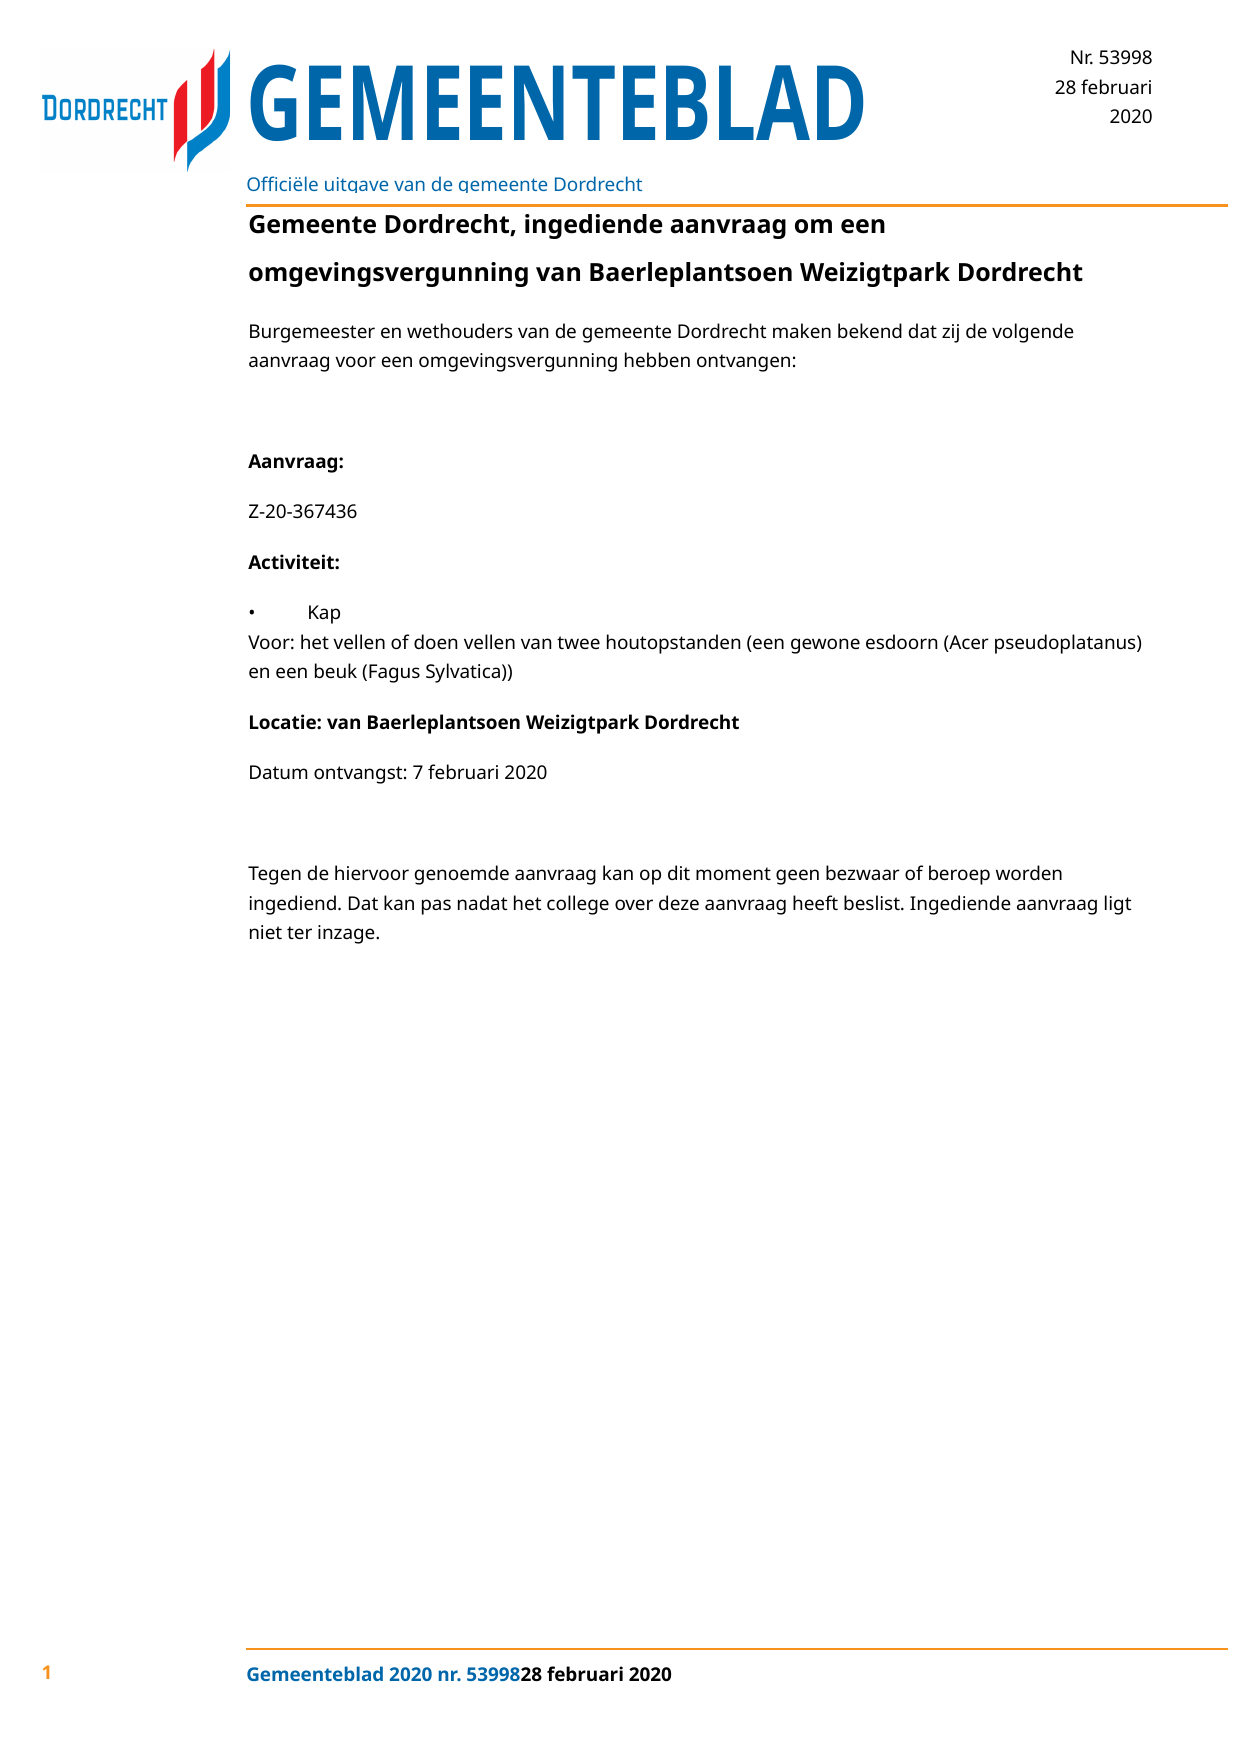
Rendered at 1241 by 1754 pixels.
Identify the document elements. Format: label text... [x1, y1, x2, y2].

text Voor: het vellen of doen vellen van twee houtopstanden (een gewone esdoorn (Acer pseudoplatanus) en een beuk (Fagus Sylvatica)) [248, 629, 1152, 684]
picture [41, 47, 231, 172]
text Tegen de hiervoor genoemde aanvraag kan op dit moment geen bezwaar of beroep worden ingediend. Dat kan pas nadat het college over deze aanvraag heeft beslist. Ingediende aanvraag ligt niet ter inzage. [248, 860, 1152, 945]
text Z-20-367436 [248, 499, 1152, 524]
text Burgemeester en wethouders van de gemeente Dordrecht maken bekend dat zij de volgende aanvraag voor een omgevingsvergunning hebben ontvangen: [248, 318, 1152, 373]
list Kap [248, 599, 1152, 625]
text Locatie: van Baerleplantsoen Weizigtpark Dordrecht [248, 709, 1152, 735]
text Gemeente Dordrecht, ingediende aanvraag om een omgevingsvergunning van Baerleplantsoen Weizigtpark Dordrecht [248, 207, 1152, 288]
text Aanvraag: [248, 448, 1152, 474]
text Datum ontvangst: 7 februari 2020 [248, 759, 1152, 785]
text Activiteit: [248, 549, 1152, 575]
